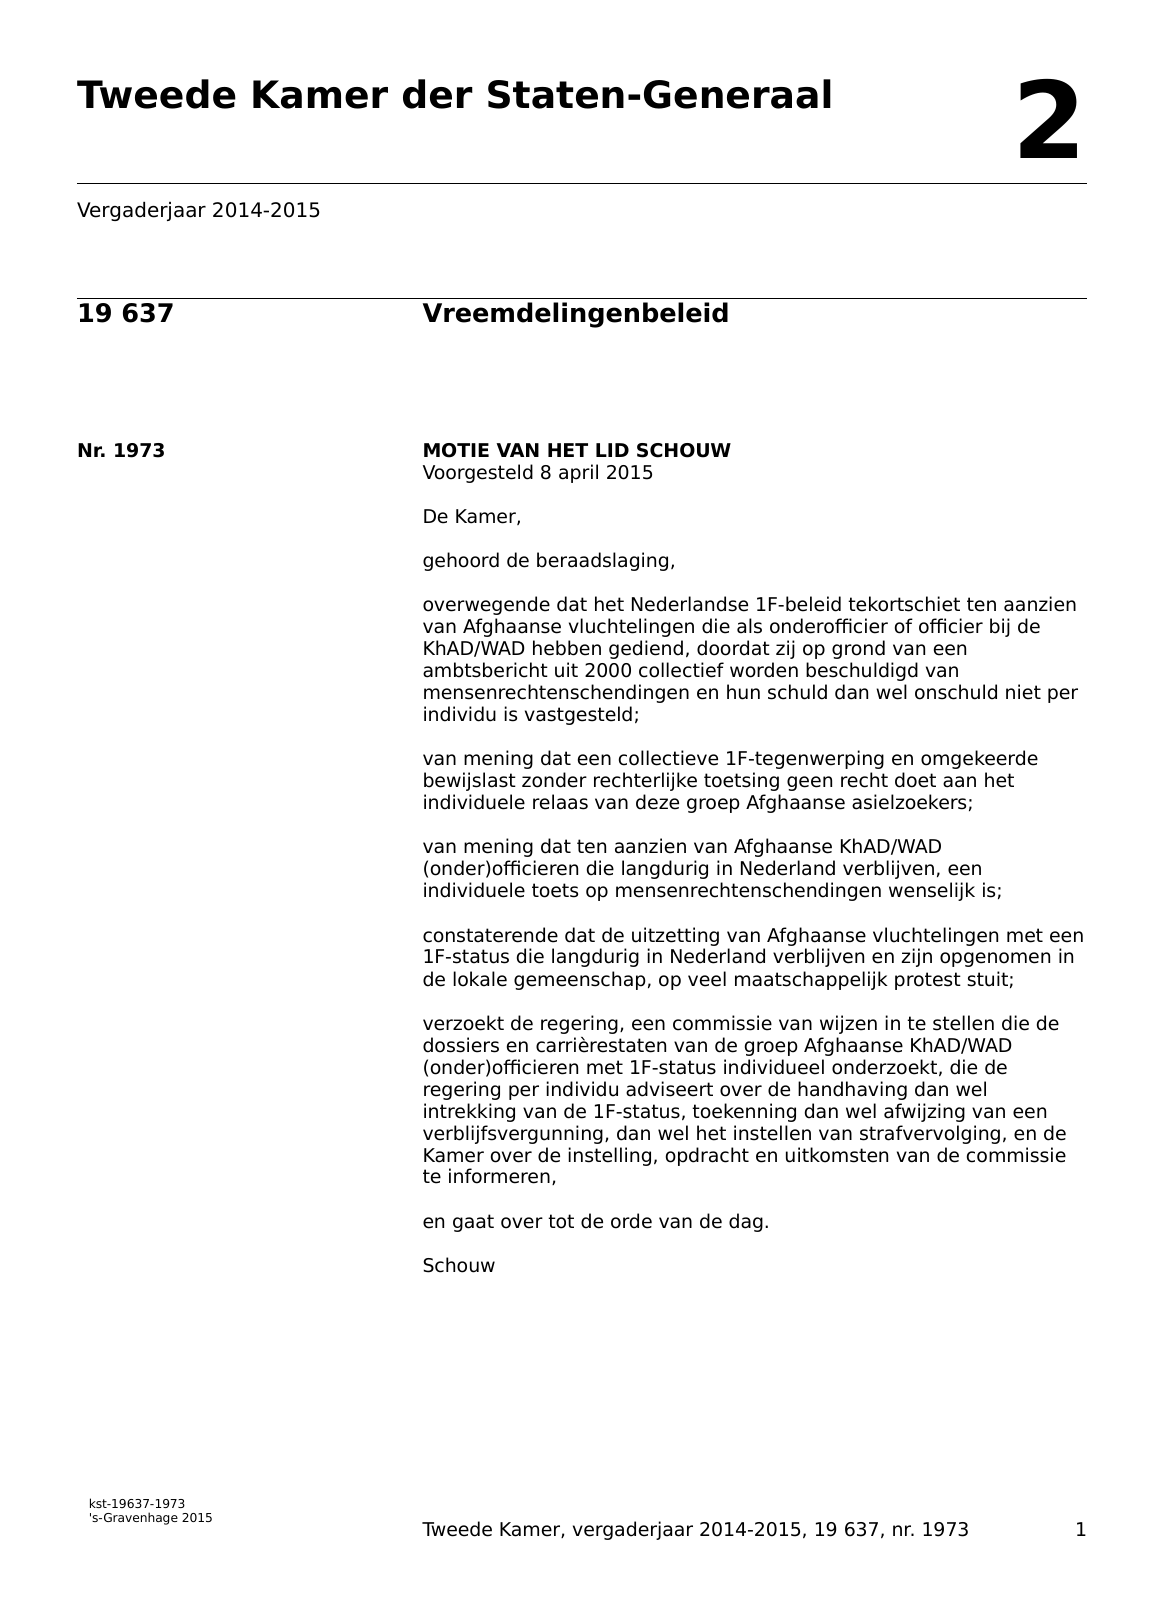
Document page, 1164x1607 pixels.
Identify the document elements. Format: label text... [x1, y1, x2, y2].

text verzoekt de regering, een commissie van wijzen in te stellen die de dossiers en carrièrestaten van de groep Afghaanse KhAD/WAD (onder)officieren met 1F-status individueel onderzoekt, die de regering per individu adviseert over de handhaving dan wel intrekking van de 1F-status, toekenning dan wel afwijzing van een verblijfsvergunning, dan wel het instellen van strafvervolging, en de Kamer over de instelling, opdracht en uitkomsten van de commissie te informeren, [422, 1013, 1087, 1188]
text gehoord de beraadslaging, [422, 550, 1087, 572]
text van mening dat ten aanzien van Afghaanse KhAD/WAD (onder)officieren die langdurig in Nederland verblijven, een individuele toets op mensenrechtenschendingen wenselijk is; [422, 836, 1087, 902]
text 's-Gravenhage 2015 [88, 1511, 323, 1525]
text en gaat over tot de orde van de dag. [422, 1211, 1087, 1233]
text Schouw [422, 1255, 1087, 1277]
text kst-19637-1973 [88, 1497, 323, 1511]
text De Kamer, [422, 506, 1087, 528]
subtitle 19 637 Vreemdelingenbeleid [77, 299, 1087, 329]
table_header Tweede Kamer der Staten-Generaal [77, 59, 886, 183]
table_header 2 [886, 59, 1087, 183]
text overwegende dat het Nederlandse 1F-beleid tekortschiet ten aanzien van Afghaanse vluchtelingen die als onderofficier of officier bij de KhAD/WAD hebben gediend, doordat zij op grond van een ambtsbericht uit 2000 collectief worden beschuldigd van mensenrechtenschendingen en hun schuld dan wel onschuld niet per individu is vastgesteld; [422, 594, 1087, 726]
text Voorgesteld 8 april 2015 [422, 462, 1087, 484]
text constaterende dat de uitzetting van Afghaanse vluchtelingen met een 1F-status die langdurig in Nederland verblijven en zijn opgenomen in de lokale gemeenschap, op veel maatschappelijk protest stuit; [422, 924, 1087, 990]
table_cell Vergaderjaar 2014-2015 [77, 184, 1087, 298]
subtitle Nr. 1973 MOTIE VAN HET LID SCHOUW [77, 440, 1087, 462]
text van mening dat een collectieve 1F-tegenwerping en omgekeerde bewijslast zonder rechterlijke toetsing geen recht doet aan het individuele relaas van deze groep Afghaanse asielzoekers; [422, 748, 1087, 814]
